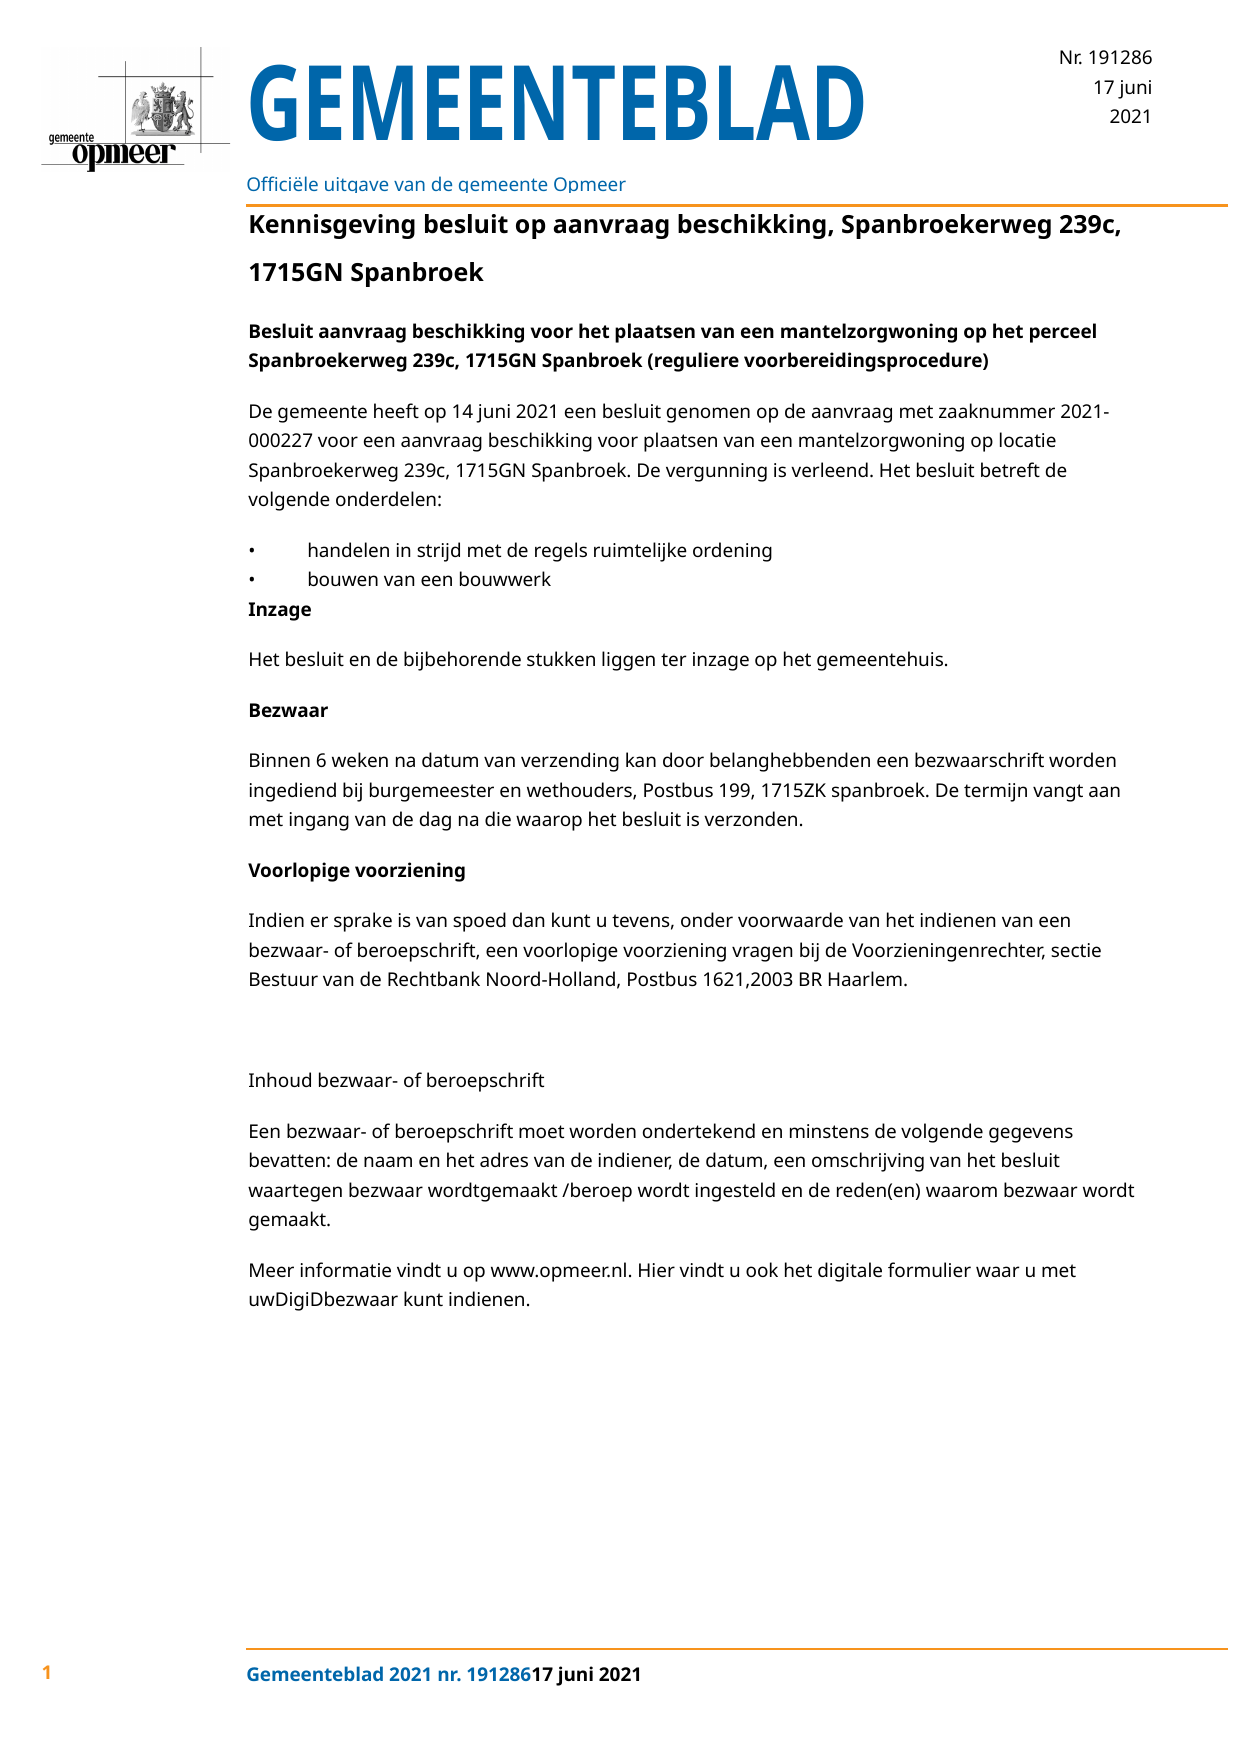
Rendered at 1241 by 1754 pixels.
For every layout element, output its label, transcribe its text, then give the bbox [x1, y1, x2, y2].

text Bezwaar [248, 697, 1152, 723]
text Een bezwaar- of beroepschrift moet worden ondertekend en minstens de volgende gegevens bevatten: de naam en het adres van de indiener, de datum, een omschrijving van het besluit waartegen bezwaar wordtgemaakt /beroep wordt ingesteld en de reden(en) waarom bezwaar wordt gemaakt. [248, 1118, 1152, 1232]
text Kennisgeving besluit op aanvraag beschikking, Spanbroekerweg 239c, 1715GN Spanbroek [248, 207, 1152, 288]
text Indien er sprake is van spoed dan kunt u tevens, onder voorwaarde van het indienen van een bezwaar- of beroepschrift, een voorlopige voorziening vragen bij de Voorzieningenrechter, sectie Bestuur van de Rechtbank Noord-Holland, Postbus 1621,2003 BR Haarlem. [248, 907, 1152, 992]
text Inzage [248, 596, 1152, 622]
list bouwen van een bouwwerk [248, 567, 1152, 592]
text Meer informatie vindt u op www.opmeer.nl. Hier vindt u ook het digitale formulier waar u met uwDigiDbezwaar kunt indienen. [248, 1257, 1152, 1312]
text Binnen 6 weken na datum van verzending kan door belanghebbenden een bezwaarschrift worden ingediend bij burgemeester en wethouders, Postbus 199, 1715ZK spanbroek. De termijn vangt aan met ingang van de dag na die waarop het besluit is verzonden. [248, 747, 1152, 832]
text Besluit aanvraag beschikking voor het plaatsen van een mantelzorgwoning op het perceel Spanbroekerweg 239c, 1715GN Spanbroek (reguliere voorbereidingsprocedure) [248, 318, 1152, 373]
text Het besluit en de bijbehorende stukken liggen ter inzage op het gemeentehuis. [248, 647, 1152, 672]
text De gemeente heeft op 14 juni 2021 een besluit genomen op de aanvraag met zaaknummer 2021-000227 voor een aanvraag beschikking voor plaatsen van een mantelzorgwoning op locatie Spanbroekerweg 239c, 1715GN Spanbroek. De vergunning is verleend. Het besluit betreft de volgende onderdelen: [248, 398, 1152, 512]
picture [41, 47, 231, 172]
text Inhoud bezwaar- of beroepschrift [248, 1067, 1152, 1093]
text Voorlopige voorziening [248, 857, 1152, 883]
list handelen in strijd met de regels ruimtelijke ordening [248, 537, 1152, 563]
